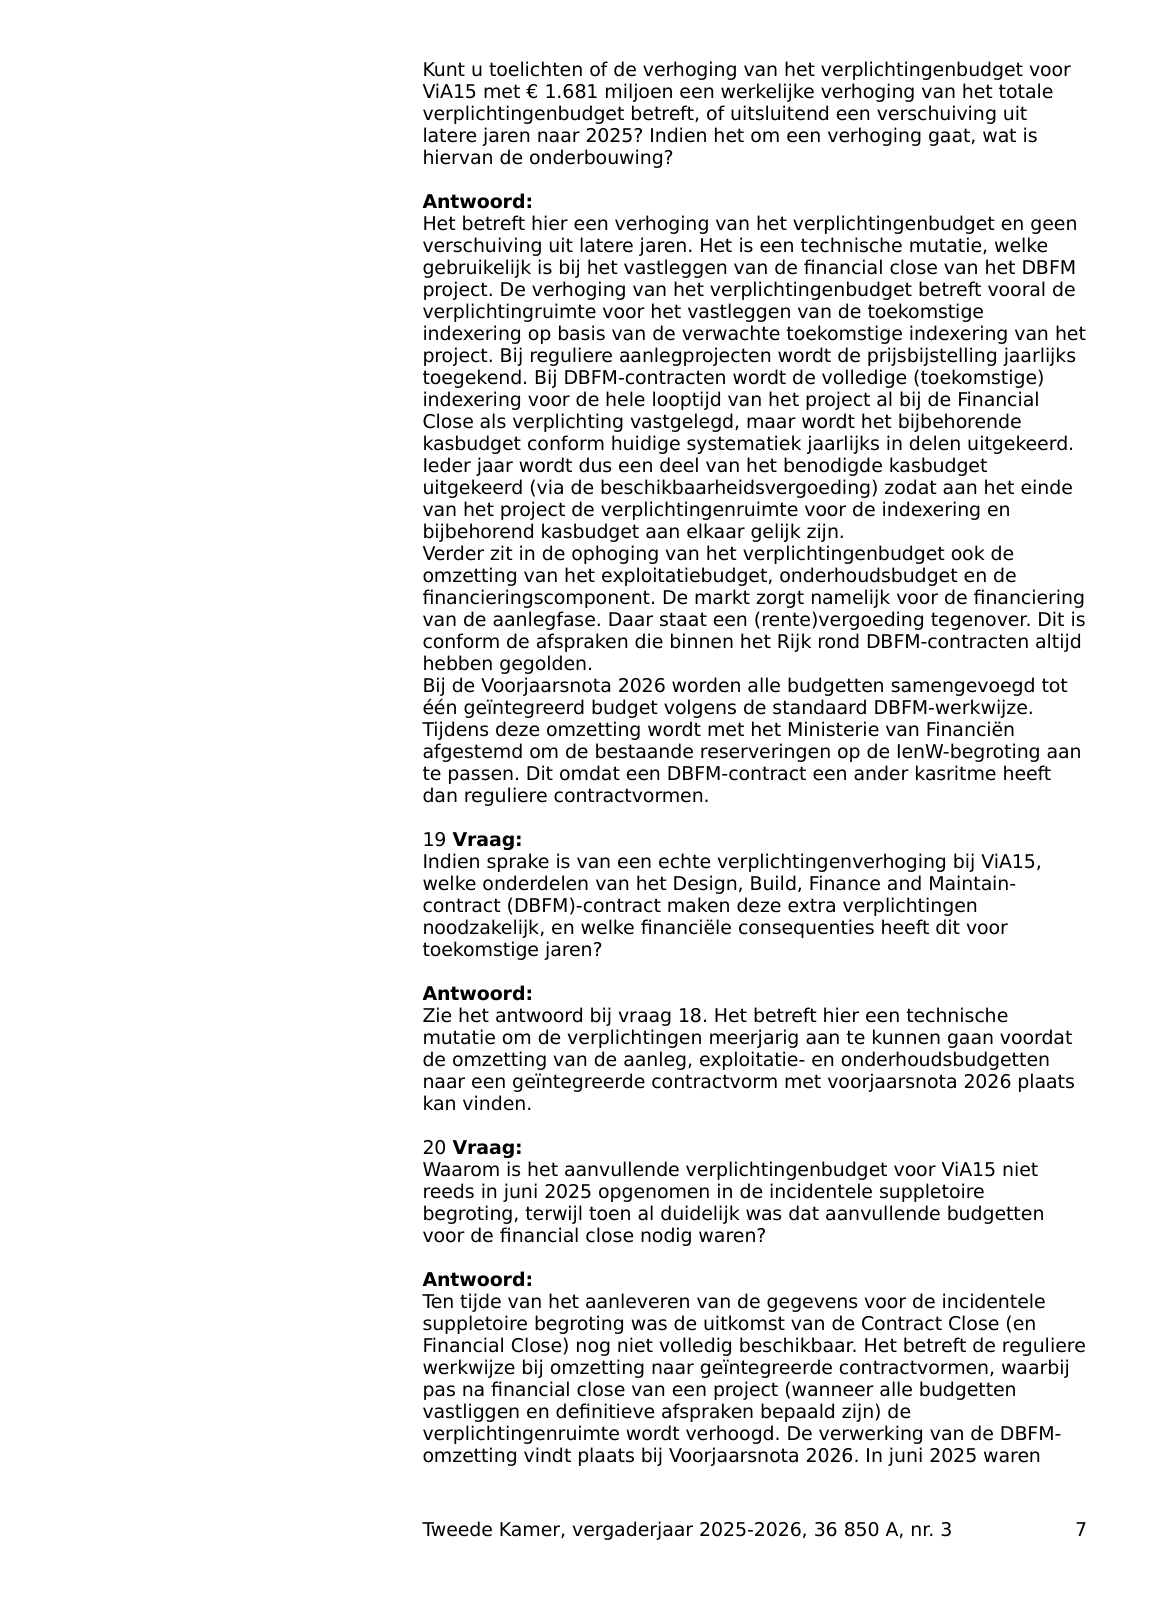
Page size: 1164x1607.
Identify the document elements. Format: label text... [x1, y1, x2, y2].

text Bij de Voorjaarsnota 2026 worden alle budgetten samengevoegd tot één geïntegreerd budget volgens de standaard DBFM-werkwijze. Tijdens deze omzetting wordt met het Ministerie van Financiën afgestemd om de bestaande reserveringen op de IenW-begroting aan te passen. Dit omdat een DBFM-contract een ander kasritme heeft dan reguliere contractvormen. [422, 675, 1087, 807]
text Kunt u toelichten of de verhoging van het verplichtingenbudget voor ViA15 met € 1.681 miljoen een werkelijke verhoging van het totale verplichtingenbudget betreft, of uitsluitend een verschuiving uit latere jaren naar 2025? Indien het om een verhoging gaat, wat is hiervan de onderbouwing? [422, 59, 1087, 169]
text Verder zit in de ophoging van het verplichtingenbudget ook de omzetting van het exploitatiebudget, onderhoudsbudget en de ﬁnancieringscomponent. De markt zorgt namelijk voor de ﬁnanciering van de aanlegfase. Daar staat een (rente)vergoeding tegenover. Dit is conform de afspraken die binnen het Rijk rond DBFM-contracten altijd hebben gegolden. [422, 543, 1087, 675]
text 19 Vraag: [422, 829, 1087, 851]
text Indien sprake is van een echte verplichtingenverhoging bij ViA15, welke onderdelen van het Design, Build, Finance and Maintain-contract (DBFM)-contract maken deze extra verplichtingen noodzakelijk, en welke ﬁnanciële consequenties heeft dit voor toekomstige jaren? [422, 851, 1087, 961]
text Ten tijde van het aanleveren van de gegevens voor de incidentele suppletoire begroting was de uitkomst van de Contract Close (en Financial Close) nog niet volledig beschikbaar. Het betreft de reguliere werkwijze bij omzetting naar geïntegreerde contractvormen, waarbij pas na ﬁnancial close van een project (wanneer alle budgetten vastliggen en deﬁnitieve afspraken bepaald zijn) de verplichtingenruimte wordt verhoogd. De verwerking van de DBFM-omzetting vindt plaats bij Voorjaarsnota 2026. In juni 2025 waren [422, 1291, 1087, 1467]
text Waarom is het aanvullende verplichtingenbudget voor ViA15 niet reeds in juni 2025 opgenomen in de incidentele suppletoire begroting, terwijl toen al duidelijk was dat aanvullende budgetten voor de ﬁnancial close nodig waren? [422, 1159, 1087, 1247]
text 20 Vraag: [422, 1137, 1087, 1159]
text Antwoord: [422, 191, 1087, 213]
text Antwoord: [422, 983, 1087, 1005]
text Het betreft hier een verhoging van het verplichtingenbudget en geen verschuiving uit latere jaren. Het is een technische mutatie, welke gebruikelijk is bij het vastleggen van de ﬁnancial close van het DBFM project. De verhoging van het verplichtingenbudget betreft vooral de verplichtingruimte voor het vastleggen van de toekomstige indexering op basis van de verwachte toekomstige indexering van het project. Bij reguliere aanlegprojecten wordt de prijsbijstelling jaarlijks toegekend. Bij DBFM-contracten wordt de volledige (toekomstige) indexering voor de hele looptijd van het project al bij de Financial Close als verplichting vastgelegd, maar wordt het bijbehorende kasbudget conform huidige systematiek jaarlijks in delen uitgekeerd. Ieder jaar wordt dus een deel van het benodigde kasbudget uitgekeerd (via de beschikbaarheidsvergoeding) zodat aan het einde van het project de verplichtingenruimte voor de indexering en bijbehorend kasbudget aan elkaar gelijk zijn. [422, 213, 1087, 543]
text Antwoord: [422, 1269, 1087, 1291]
text Zie het antwoord bij vraag 18. Het betreft hier een technische mutatie om de verplichtingen meerjarig aan te kunnen gaan voordat de omzetting van de aanleg, exploitatie- en onderhoudsbudgetten naar een geïntegreerde contractvorm met voorjaarsnota 2026 plaats kan vinden. [422, 1005, 1087, 1115]
